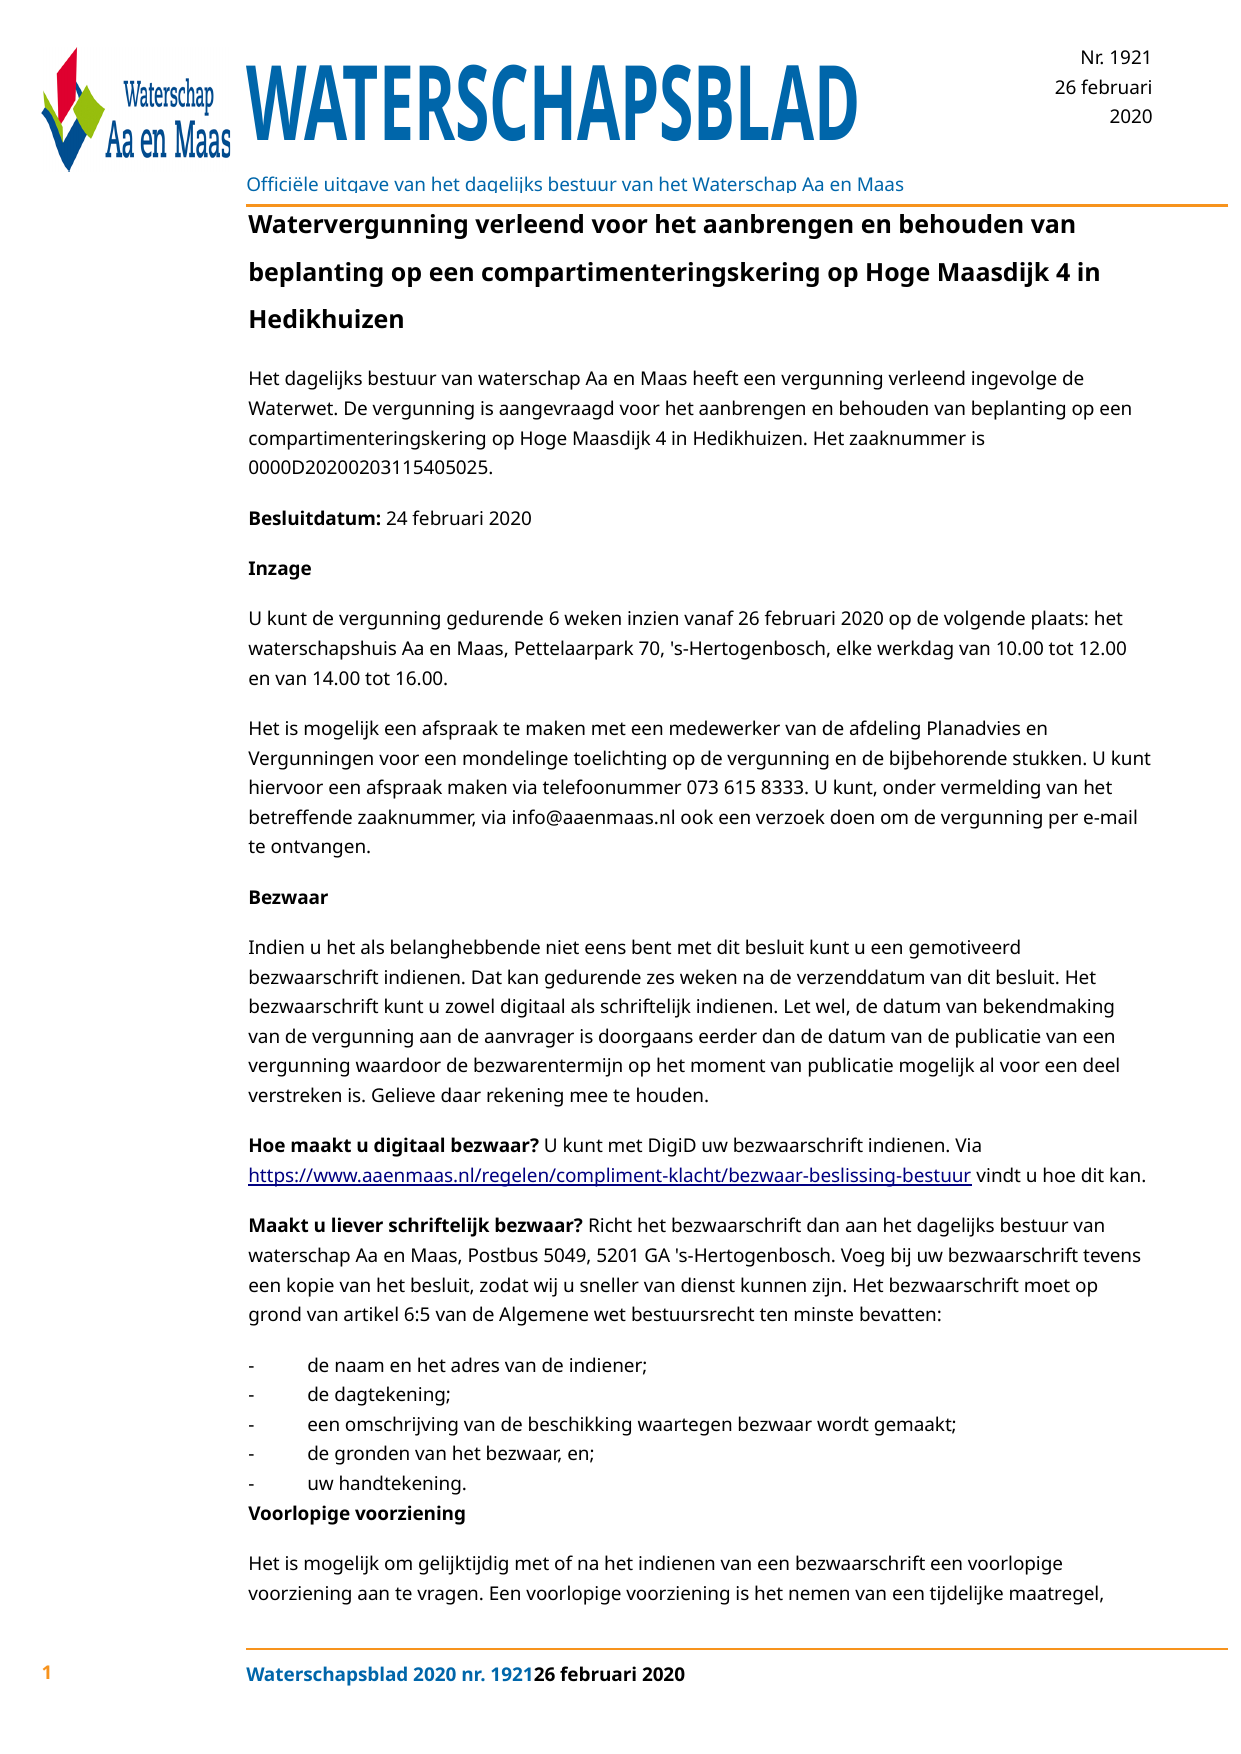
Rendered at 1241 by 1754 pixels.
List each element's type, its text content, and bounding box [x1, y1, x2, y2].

text Besluitdatum: 24 februari 2020 [248, 505, 1152, 530]
list de dagtekening; [248, 1381, 1152, 1407]
text Bezwaar [248, 884, 1152, 909]
list de gronden van het bezwaar, en; [248, 1441, 1152, 1466]
text Hoe maakt u digitaal bezwaar? U kunt met DigiD uw bezwaarschrift indienen. Via https://www.aaenmaas.nl/regelen/compliment-klacht/bezwaar-beslissing-bestuur vindt u hoe dit kan. [248, 1133, 1152, 1188]
text Indien u het als belanghebbende niet eens bent met dit besluit kunt u een gemotiveerd bezwaarschrift indienen. Dat kan gedurende zes weken na de verzenddatum van dit besluit. Het bezwaarschrift kunt u zowel digitaal als schriftelijk indienen. Let wel, de datum van bekendmaking van de vergunning aan de aanvrager is doorgaans eerder dan de datum van de publicatie van een vergunning waardoor de bezwarentermijn op het moment van publicatie mogelijk al voor een deel verstreken is. Gelieve daar rekening mee te houden. [248, 934, 1152, 1108]
text Het is mogelijk een afspraak te maken met een medewerker van de afdeling Planadvies en Vergunningen voor een mondelinge toelichting op de vergunning en de bijbehorende stukken. U kunt hiervoor een afspraak maken via telefoonummer 073 615 8333. U kunt, onder vermelding van het betreffende zaaknummer, via info@aaenmaas.nl ook een verzoek doen om de vergunning per e-mail te ontvangen. [248, 715, 1152, 859]
text Het dagelijks bestuur van waterschap Aa en Maas heeft een vergunning verleend ingevolge de Waterwet. De vergunning is aangevraagd voor het aanbrengen en behouden van beplanting op een compartimenteringskering op Hoge Maasdijk 4 in Hedikhuizen. Het zaaknummer is 0000D20200203115405025. [248, 366, 1152, 480]
text Watervergunning verleend voor het aanbrengen en behouden van beplanting op een compartimenteringskering op Hoge Maasdijk 4 in Hedikhuizen [248, 207, 1152, 336]
text U kunt de vergunning gedurende 6 weken inzien vanaf 26 februari 2020 op de volgende plaats: het waterschapshuis Aa en Maas, Pettelaarpark 70, 's-Hertogenbosch, elke werkdag van 10.00 tot 12.00 en van 14.00 tot 16.00. [248, 606, 1152, 690]
text Het is mogelijk om gelijktijdig met of na het indienen van een bezwaarschrift een voorlopige voorziening aan te vragen. Een voorlopige voorziening is het nemen van een tijdelijke maatregel, [248, 1550, 1152, 1605]
text Inzage [248, 555, 1152, 581]
picture [41, 47, 231, 172]
list uw handtekening. [248, 1470, 1152, 1496]
list de naam en het adres van de indiener; [248, 1352, 1152, 1377]
list een omschrijving van de beschikking waartegen bezwaar wordt gemaakt; [248, 1411, 1152, 1437]
text Maakt u liever schriftelijk bezwaar? Richt het bezwaarschrift dan aan het dagelijks bestuur van waterschap Aa en Maas, Postbus 5049, 5201 GA 's-Hertogenbosch. Voeg bij uw bezwaarschrift tevens een kopie van het besluit, zodat wij u sneller van dienst kunnen zijn. Het bezwaarschrift moet op grond van artikel 6:5 van de Algemene wet bestuursrecht ten minste bevatten: [248, 1213, 1152, 1327]
text Voorlopige voorziening [248, 1500, 1152, 1525]
